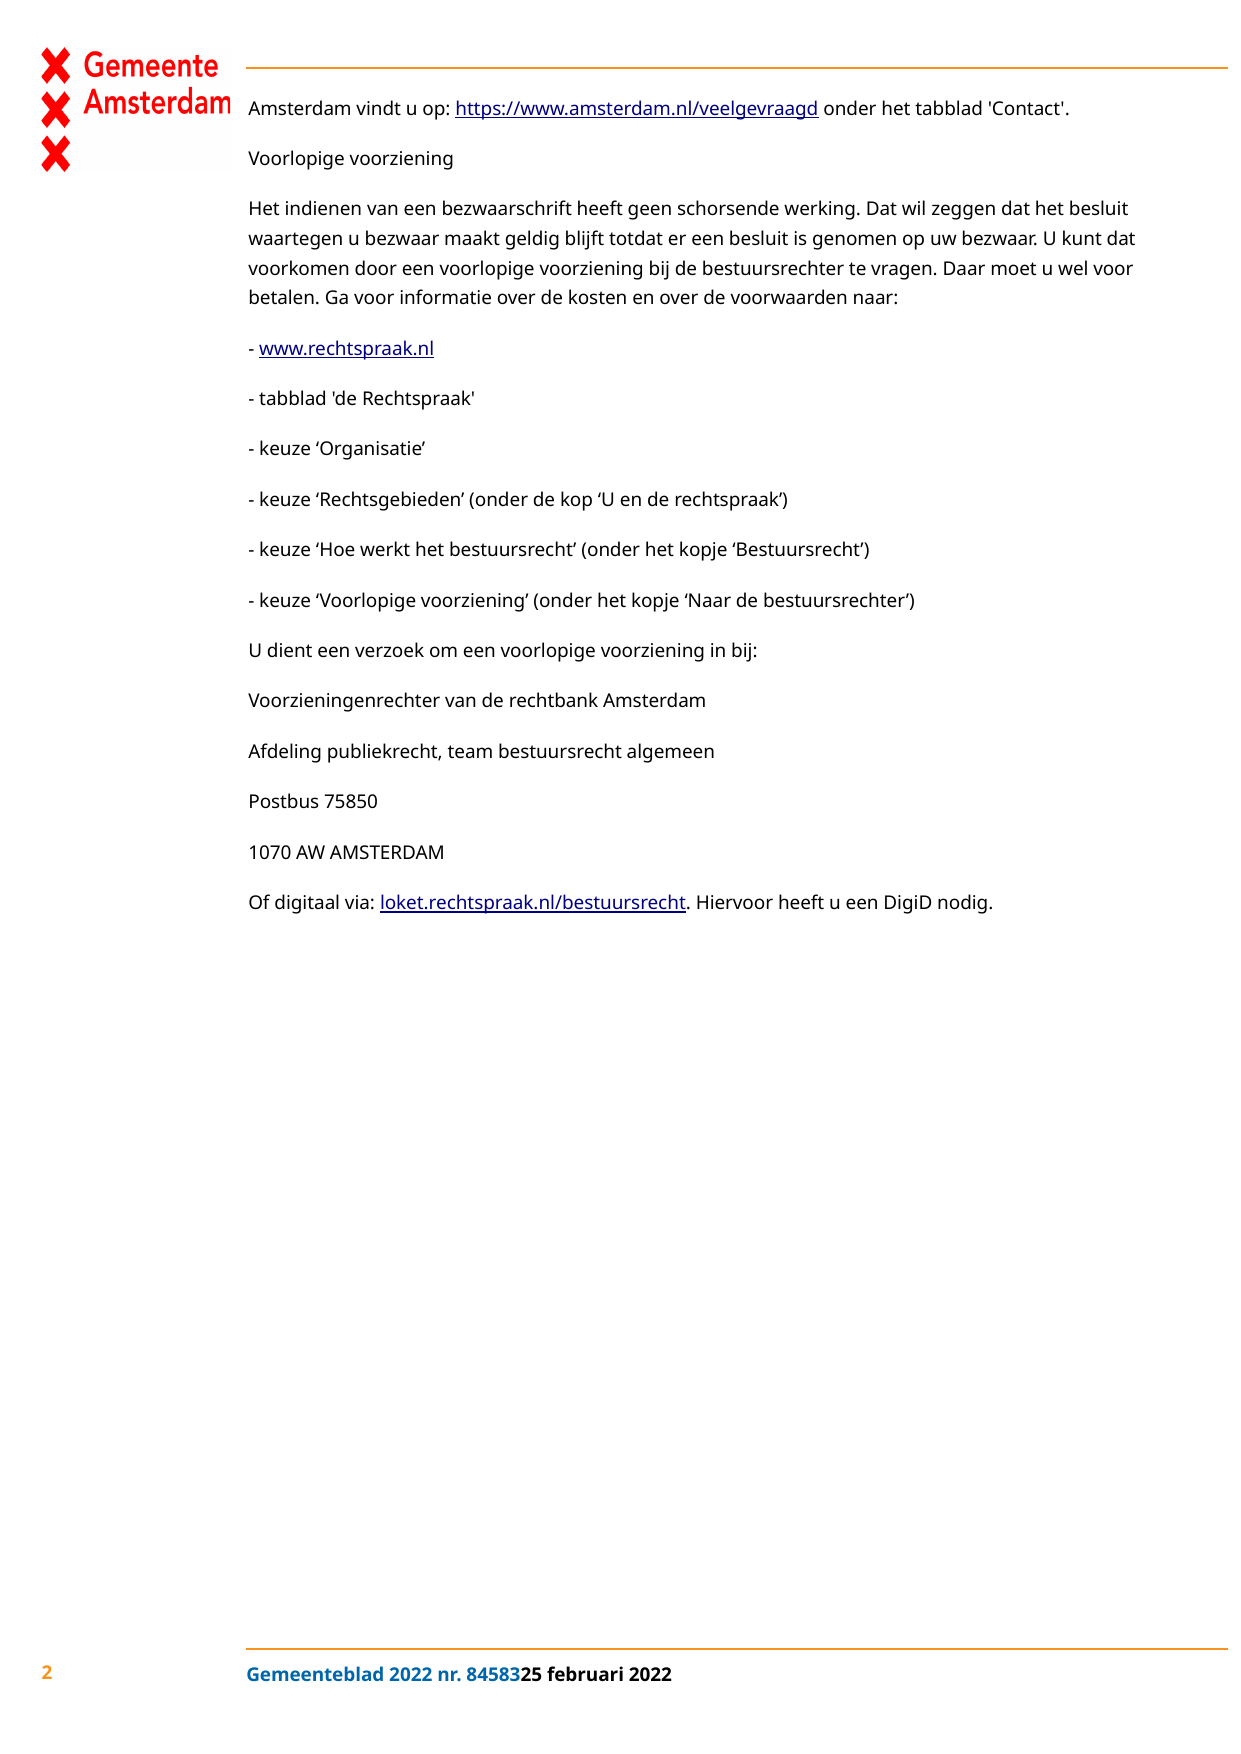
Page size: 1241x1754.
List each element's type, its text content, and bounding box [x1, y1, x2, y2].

picture [41, 47, 231, 172]
text U dient een verzoek om een voorlopige voorziening in bij: [248, 637, 1152, 663]
text Voorlopige voorziening [248, 145, 1152, 171]
text - keuze ‘Organisatie’ [248, 436, 1152, 461]
text Afdeling publiekrecht, team bestuursrecht algemeen [248, 738, 1152, 764]
text Amsterdam vindt u op: https://www.amsterdam.nl/veelgevraagd onder het tabblad 'Contact'. [248, 95, 1152, 121]
text Postbus 75850 [248, 788, 1152, 814]
text Voorzieningenrechter van de rechtbank Amsterdam [248, 688, 1152, 713]
text - keuze ‘Rechtsgebieden’ (onder de kop ‘U en de rechtspraak’) [248, 486, 1152, 512]
text Het indienen van een bezwaarschrift heeft geen schorsende werking. Dat wil zeggen dat het besluit waartegen u bezwaar maakt geldig blijft totdat er een besluit is genomen op uw bezwaar. U kunt dat voorkomen door een voorlopige voorziening bij de bestuursrechter te vragen. Daar moet u wel voor betalen. Ga voor informatie over de kosten en over de voorwaarden naar: [248, 196, 1152, 310]
text - keuze ‘Voorlopige voorziening’ (onder het kopje ‘Naar de bestuursrechter’) [248, 587, 1152, 613]
text - tabblad 'de Rechtspraak' [248, 385, 1152, 411]
text - keuze ‘Hoe werkt het bestuursrecht’ (onder het kopje ‘Bestuursrecht’) [248, 536, 1152, 562]
text Of digitaal via: loket.rechtspraak.nl/bestuursrecht. Hiervoor heeft u een DigiD nodig. [248, 889, 1152, 915]
text - www.rechtspraak.nl [248, 335, 1152, 361]
text 1070 AW AMSTERDAM [248, 839, 1152, 865]
